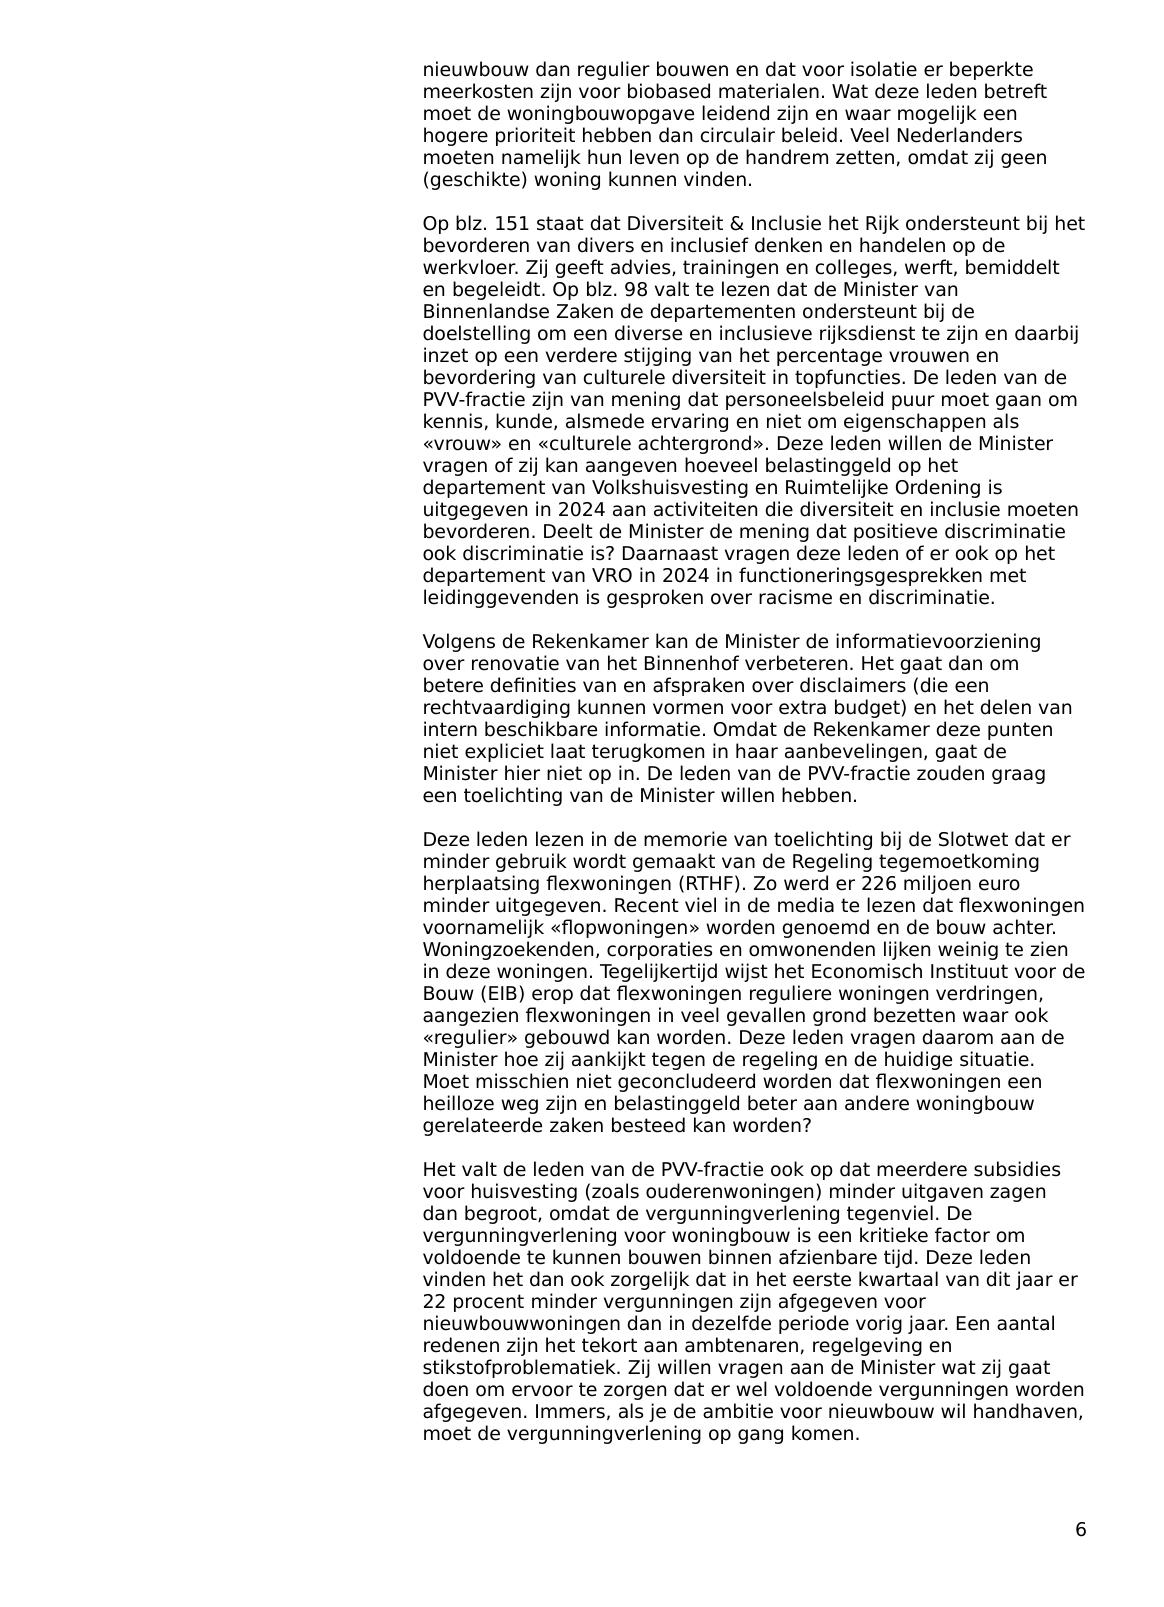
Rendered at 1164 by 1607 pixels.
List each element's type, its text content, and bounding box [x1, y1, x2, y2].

text Volgens de Rekenkamer kan de Minister de informatievoorziening over renovatie van het Binnenhof verbeteren. Het gaat dan om betere definities van en afspraken over disclaimers (die een rechtvaardiging kunnen vormen voor extra budget) en het delen van intern beschikbare informatie. Omdat de Rekenkamer deze punten niet expliciet laat terugkomen in haar aanbevelingen, gaat de Minister hier niet op in. De leden van de PVV-fractie zouden graag een toelichting van de Minister willen hebben. [422, 631, 1087, 807]
text Het valt de leden van de PVV-fractie ook op dat meerdere subsidies voor huisvesting (zoals ouderenwoningen) minder uitgaven zagen dan begroot, omdat de vergunningverlening tegenviel. De vergunningverlening voor woningbouw is een kritieke factor om voldoende te kunnen bouwen binnen afzienbare tijd. Deze leden vinden het dan ook zorgelijk dat in het eerste kwartaal van dit jaar er 22 procent minder vergunningen zijn afgegeven voor nieuwbouwwoningen dan in dezelfde periode vorig jaar. Een aantal redenen zijn het tekort aan ambtenaren, regelgeving en stikstofproblematiek. Zij willen vragen aan de Minister wat zij gaat doen om ervoor te zorgen dat er wel voldoende vergunningen worden afgegeven. Immers, als je de ambitie voor nieuwbouw wil handhaven, moet de vergunningverlening op gang komen. [422, 1159, 1087, 1444]
text Op blz. 151 staat dat Diversiteit & Inclusie het Rijk ondersteunt bij het bevorderen van divers en inclusief denken en handelen op de werkvloer. Zij geeft advies, trainingen en colleges, werft, bemiddelt en begeleidt. Op blz. 98 valt te lezen dat de Minister van Binnenlandse Zaken de departementen ondersteunt bij de doelstelling om een diverse en inclusieve rijksdienst te zijn en daarbij inzet op een verdere stijging van het percentage vrouwen en bevordering van culturele diversiteit in topfuncties. De leden van de PVV-fractie zijn van mening dat personeelsbeleid puur moet gaan om kennis, kunde, alsmede ervaring en niet om eigenschappen als «vrouw» en «culturele achtergrond». Deze leden willen de Minister vragen of zij kan aangeven hoeveel belastinggeld op het departement van Volkshuisvesting en Ruimtelijke Ordening is uitgegeven in 2024 aan activiteiten die diversiteit en inclusie moeten bevorderen. Deelt de Minister de mening dat positieve discriminatie ook discriminatie is? Daarnaast vragen deze leden of er ook op het departement van VRO in 2024 in functioneringsgesprekken met leidinggevenden is gesproken over racisme en discriminatie. [422, 213, 1087, 609]
text Deze leden lezen in de memorie van toelichting bij de Slotwet dat er minder gebruik wordt gemaakt van de Regeling tegemoetkoming herplaatsing flexwoningen (RTHF). Zo werd er 226 miljoen euro minder uitgegeven. Recent viel in de media te lezen dat flexwoningen voornamelijk «flopwoningen» worden genoemd en de bouw achter. Woningzoekenden, corporaties en omwonenden lijken weinig te zien in deze woningen. Tegelijkertijd wijst het Economisch Instituut voor de Bouw (EIB) erop dat flexwoningen reguliere woningen verdringen, aangezien flexwoningen in veel gevallen grond bezetten waar ook «regulier» gebouwd kan worden. Deze leden vragen daarom aan de Minister hoe zij aankijkt tegen de regeling en de huidige situatie. Moet misschien niet geconcludeerd worden dat flexwoningen een heilloze weg zijn en belastinggeld beter aan andere woningbouw gerelateerde zaken besteed kan worden? [422, 829, 1087, 1137]
text nieuwbouw dan regulier bouwen en dat voor isolatie er beperkte meerkosten zijn voor biobased materialen. Wat deze leden betreft moet de woningbouwopgave leidend zijn en waar mogelijk een hogere prioriteit hebben dan circulair beleid. Veel Nederlanders moeten namelijk hun leven op de handrem zetten, omdat zij geen (geschikte) woning kunnen vinden. [422, 59, 1087, 191]
